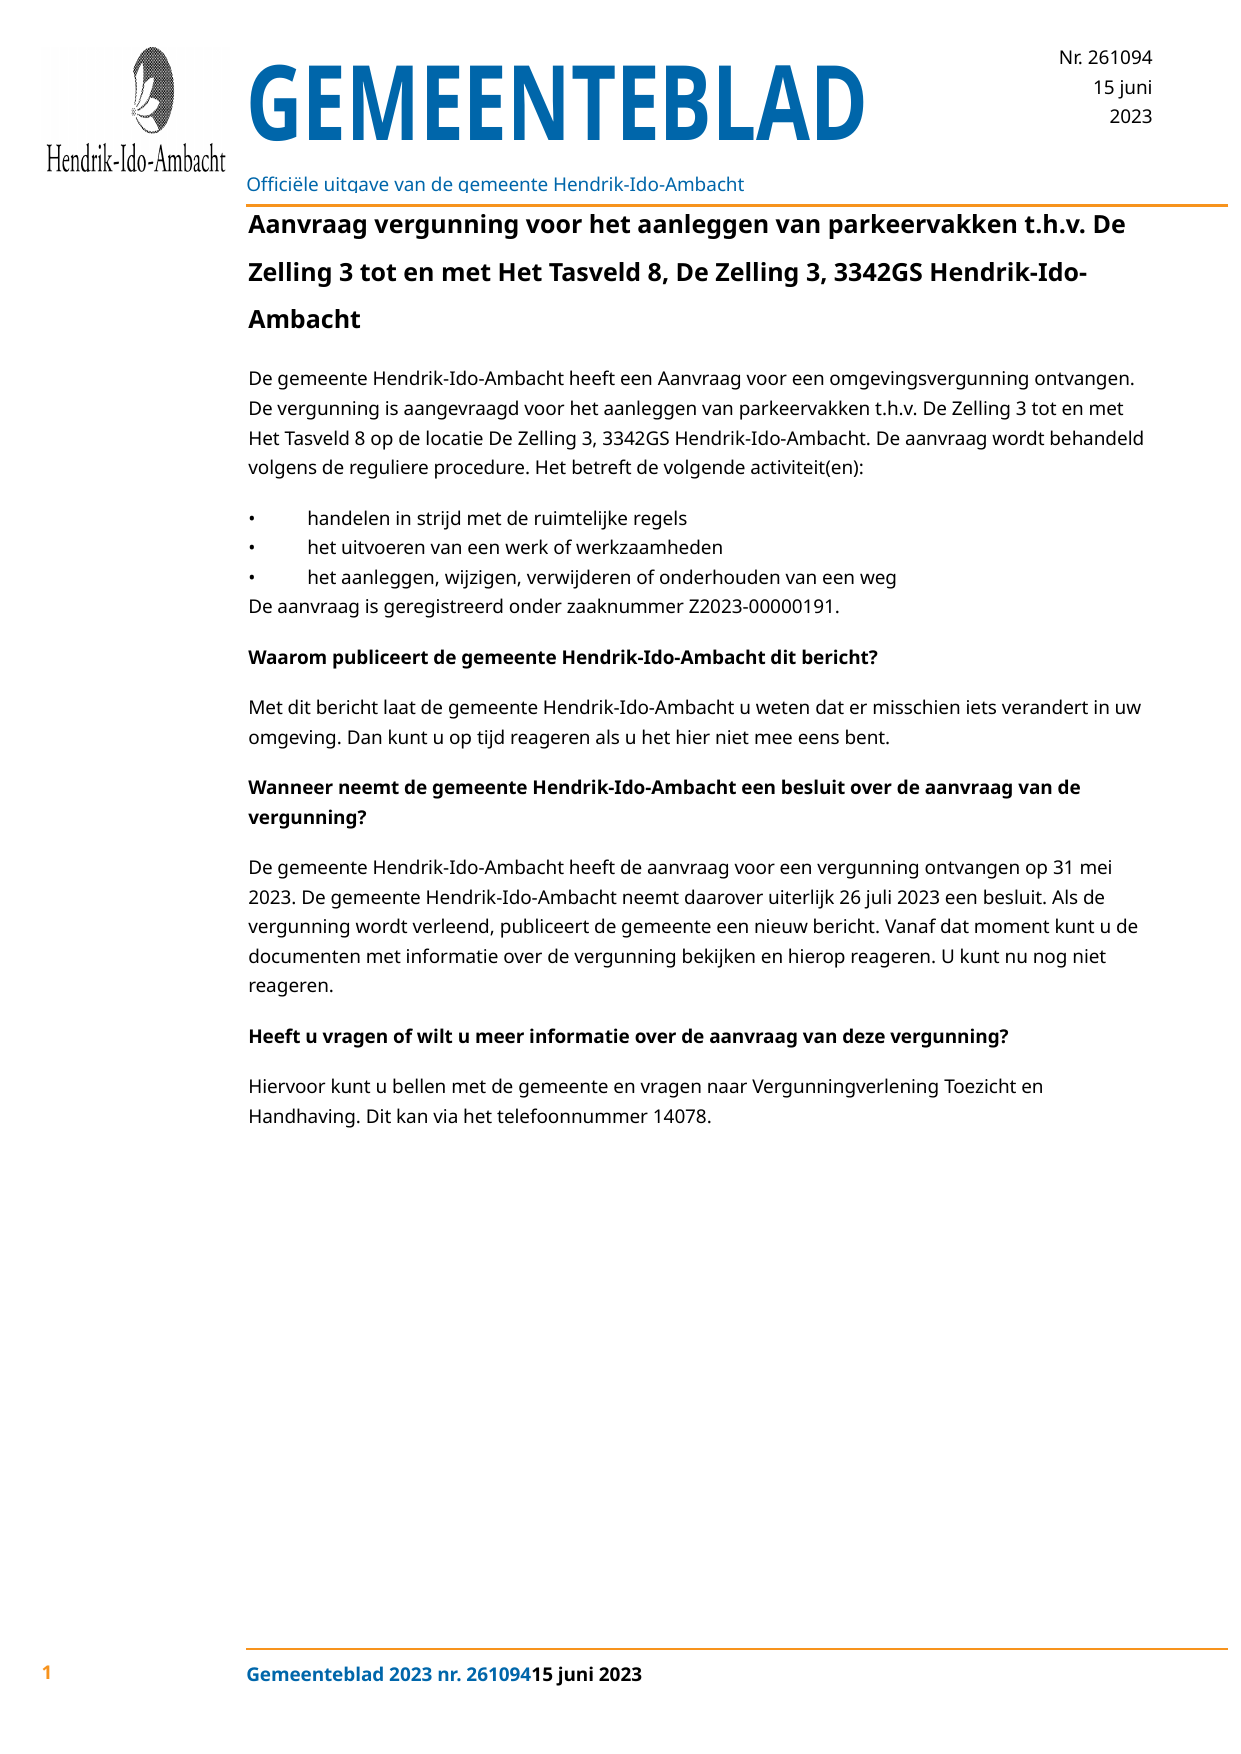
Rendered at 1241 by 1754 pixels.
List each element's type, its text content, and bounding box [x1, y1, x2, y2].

text Heeft u vragen of wilt u meer informatie over de aanvraag van deze vergunning? [248, 1023, 1152, 1049]
list handelen in strijd met de ruimtelijke regels [248, 505, 1152, 530]
text Hiervoor kunt u bellen met de gemeente en vragen naar Vergunningverlening Toezicht en Handhaving. Dit kan via het telefoonnummer 14078. [248, 1073, 1152, 1129]
text De aanvraag is geregistreerd onder zaaknummer Z2023-00000191. [248, 593, 1152, 619]
text De gemeente Hendrik-Ido-Ambacht heeft de aanvraag voor een vergunning ontvangen op 31 mei 2023. De gemeente Hendrik-Ido-Ambacht neemt daarover uiterlijk 26 juli 2023 een besluit. Als de vergunning wordt verleend, publiceert de gemeente een nieuw bericht. Vanaf dat moment kunt u de documenten met informatie over de vergunning bekijken en hierop reageren. U kunt nu nog niet reageren. [248, 854, 1152, 998]
text Waarom publiceert de gemeente Hendrik-Ido-Ambacht dit bericht? [248, 644, 1152, 669]
text De gemeente Hendrik-Ido-Ambacht heeft een Aanvraag voor een omgevingsvergunning ontvangen. De vergunning is aangevraagd voor het aanleggen van parkeervakken t.h.v. De Zelling 3 tot en met Het Tasveld 8 op de locatie De Zelling 3, 3342GS Hendrik-Ido-Ambacht. De aanvraag wordt behandeld volgens de reguliere procedure. Het betreft de volgende activiteit(en): [248, 366, 1152, 480]
text Met dit bericht laat de gemeente Hendrik-Ido-Ambacht u weten dat er misschien iets verandert in uw omgeving. Dan kunt u op tijd reageren als u het hier niet mee eens bent. [248, 694, 1152, 749]
list het aanleggen, wijzigen, verwijderen of onderhouden van een weg [248, 564, 1152, 589]
list het uitvoeren van een werk of werkzaamheden [248, 534, 1152, 560]
text Aanvraag vergunning voor het aanleggen van parkeervakken t.h.v. De Zelling 3 tot en met Het Tasveld 8, De Zelling 3, 3342GS Hendrik-Ido-Ambacht [248, 207, 1152, 336]
text Wanneer neemt de gemeente Hendrik-Ido-Ambacht een besluit over de aanvraag van de vergunning? [248, 774, 1152, 829]
picture [41, 47, 231, 172]
